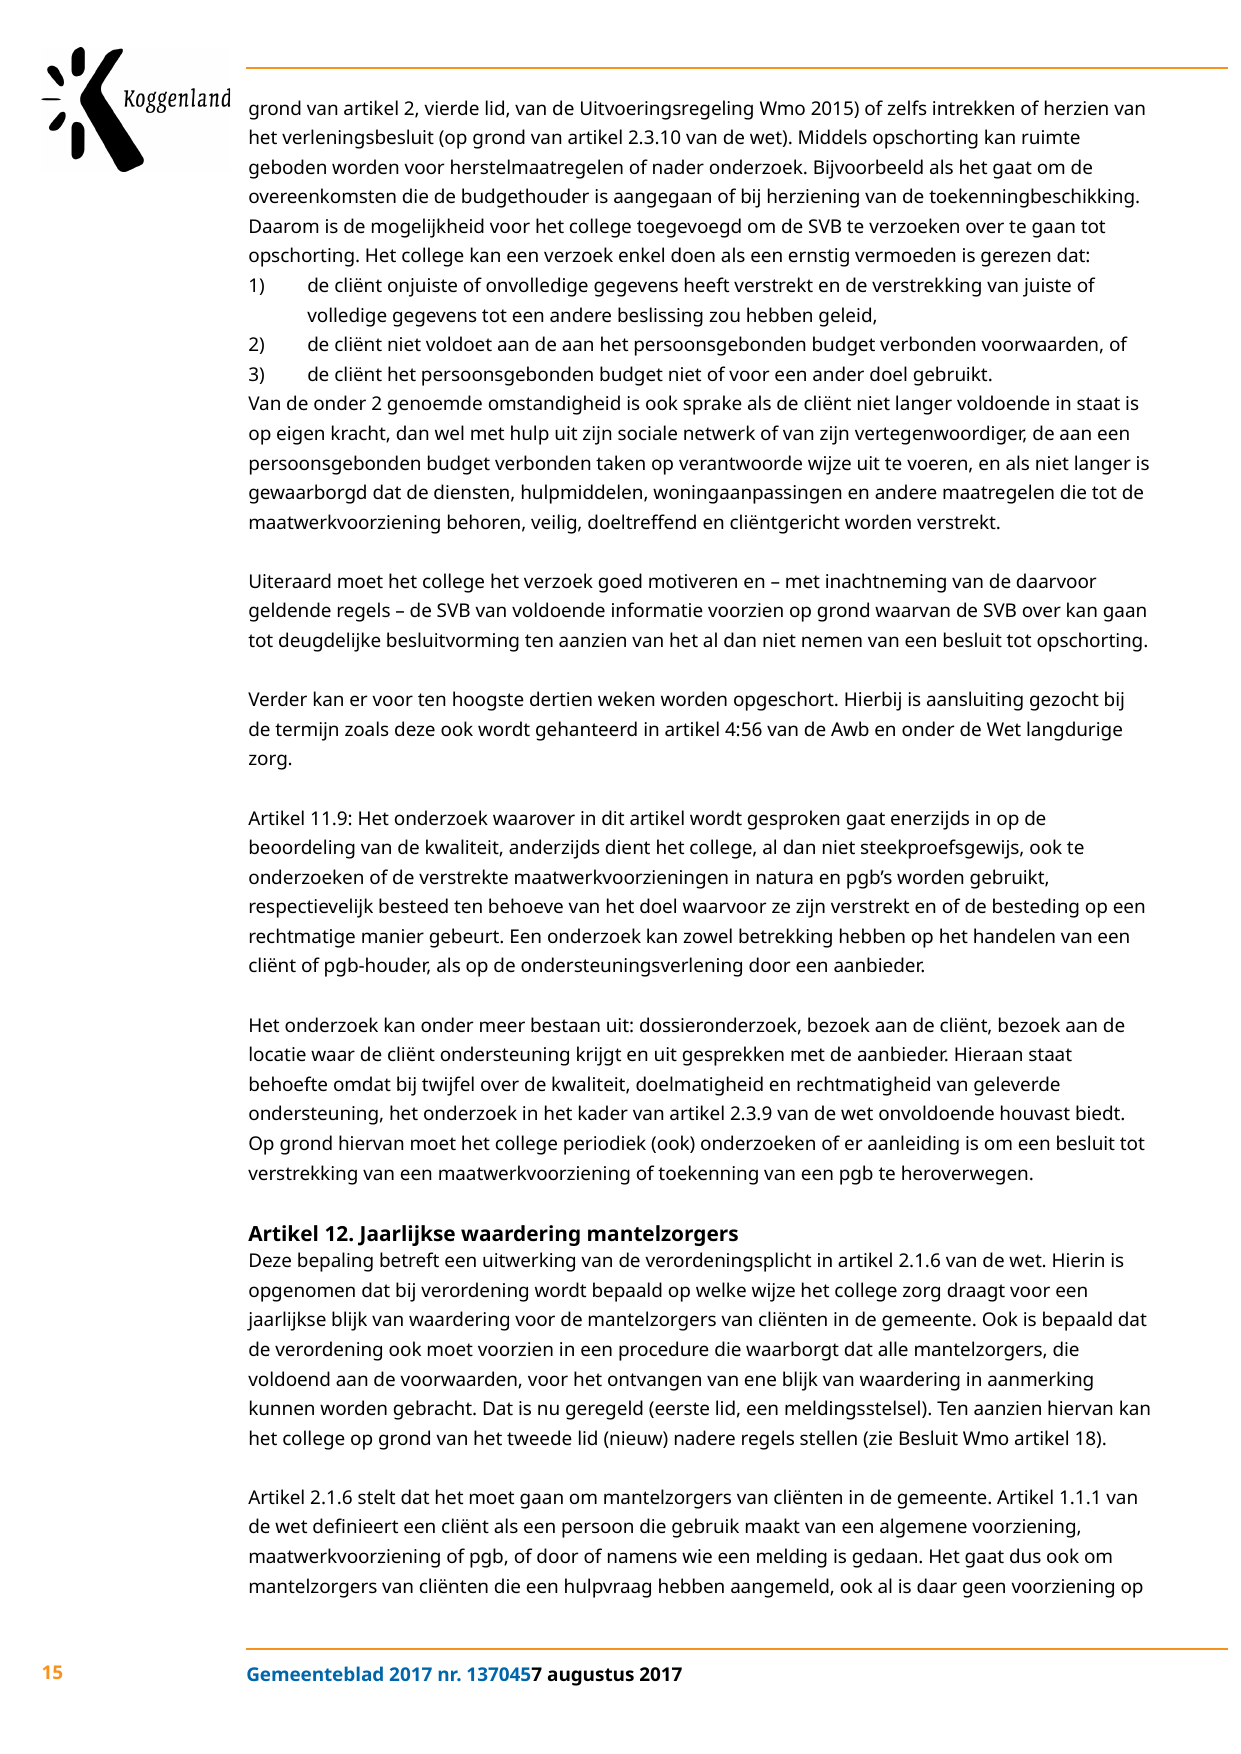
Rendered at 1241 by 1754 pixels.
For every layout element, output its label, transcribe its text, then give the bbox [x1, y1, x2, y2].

text Van de onder 2 genoemde omstandigheid is ook sprake als de cliënt niet langer voldoende in staat is op eigen kracht, dan wel met hulp uit zijn sociale netwerk of van zijn vertegenwoordiger, de aan een persoonsgebonden budget verbonden taken op verantwoorde wijze uit te voeren, en als niet langer is gewaarborgd dat de diensten, hulpmiddelen, woningaanpassingen en andere maatregelen die tot de maatwerkvoorziening behoren, veilig, doeltreffend en cliëntgericht worden verstrekt. [248, 391, 1152, 535]
text Uiteraard moet het college het verzoek goed motiveren en – met inachtneming van de daarvoor geldende regels – de SVB van voldoende informatie voorzien op grond waarvan de SVB over kan gaan tot deugdelijke besluitvorming ten aanzien van het al dan niet nemen van een besluit tot opschorting. [248, 568, 1152, 653]
text Artikel 11.9: Het onderzoek waarover in dit artikel wordt gesproken gaat enerzijds in op de beoordeling van de kwaliteit, anderzijds dient het college, al dan niet steekproefsgewijs, ook te onderzoeken of de verstrekte maatwerkvoorzieningen in natura en pgb’s worden gebruikt, respectievelijk besteed ten behoeve van het doel waarvoor ze zijn verstrekt en of de besteding op een rechtmatige manier gebeurt. Een onderzoek kan zowel betrekking hebben op het handelen van een cliënt of pgb-houder, als op de ondersteuningsverlening door een aanbieder. [248, 805, 1152, 978]
text Deze bepaling betreft een uitwerking van de verordeningsplicht in artikel 2.1.6 van de wet. Hierin is opgenomen dat bij verordening wordt bepaald op welke wijze het college zorg draagt voor een jaarlijkse blijk van waardering voor de mantelzorgers van cliënten in de gemeente. Ook is bepaald dat de verordening ook moet voorzien in een procedure die waarborgt dat alle mantelzorgers, die voldoend aan de voorwaarden, voor het ontvangen van ene blijk van waardering in aanmerking kunnen worden gebracht. Dat is nu geregeld (eerste lid, een meldingsstelsel). Ten aanzien hiervan kan het college op grond van het tweede lid (nieuw) nadere regels stellen (zie Besluit Wmo artikel 18). [248, 1247, 1152, 1451]
text Verder kan er voor ten hoogste dertien weken worden opgeschort. Hierbij is aansluiting gezocht bij de termijn zoals deze ook wordt gehanteerd in artikel 4:56 van de Awb en onder de Wet langdurige zorg. [248, 686, 1152, 771]
text Het onderzoek kan onder meer bestaan uit: dossieronderzoek, bezoek aan de cliënt, bezoek aan de locatie waar de cliënt ondersteuning krijgt en uit gesprekken met de aanbieder. Hieraan staat behoefte omdat bij twijfel over de kwaliteit, doelmatigheid en rechtmatigheid van geleverde ondersteuning, het onderzoek in het kader van artikel 2.3.9 van de wet onvoldoende houvast biedt. Op grond hiervan moet het college periodiek (ook) onderzoeken of er aanleiding is om een besluit tot verstrekking van een maatwerkvoorziening of toekenning van een pgb te heroverwegen. [248, 1012, 1152, 1186]
picture [41, 47, 231, 172]
list de cliënt het persoonsgebonden budget niet of voor een ander doel gebruikt. [248, 361, 1152, 387]
list de cliënt niet voldoet aan de aan het persoonsgebonden budget verbonden voorwaarden, of [248, 331, 1152, 357]
text Artikel 12. Jaarlijkse waardering mantelzorgers [248, 1219, 1152, 1247]
text Artikel 2.1.6 stelt dat het moet gaan om mantelzorgers van cliënten in de gemeente. Artikel 1.1.1 van de wet definieert een cliënt als een persoon die gebruik maakt van een algemene voorziening, maatwerkvoorziening of pgb, of door of namens wie een melding is gedaan. Het gaat dus ook om mantelzorgers van cliënten die een hulpvraag hebben aangemeld, ook al is daar geen voorziening op [248, 1484, 1152, 1598]
list de cliënt onjuiste of onvolledige gegevens heeft verstrekt en de verstrekking van juiste of volledige gegevens tot een andere beslissing zou hebben geleid, [248, 272, 1152, 328]
text grond van artikel 2, vierde lid, van de Uitvoeringsregeling Wmo 2015) of zelfs intrekken of herzien van het verleningsbesluit (op grond van artikel 2.3.10 van de wet). Middels opschorting kan ruimte geboden worden voor herstelmaatregelen of nader onderzoek. Bijvoorbeeld als het gaat om de overeenkomsten die de budgethouder is aangegaan of bij herziening van de toekenningbeschikking. Daarom is de mogelijkheid voor het college toegevoegd om de SVB te verzoeken over te gaan tot opschorting. Het college kan een verzoek enkel doen als een ernstig vermoeden is gerezen dat: [248, 95, 1152, 268]
